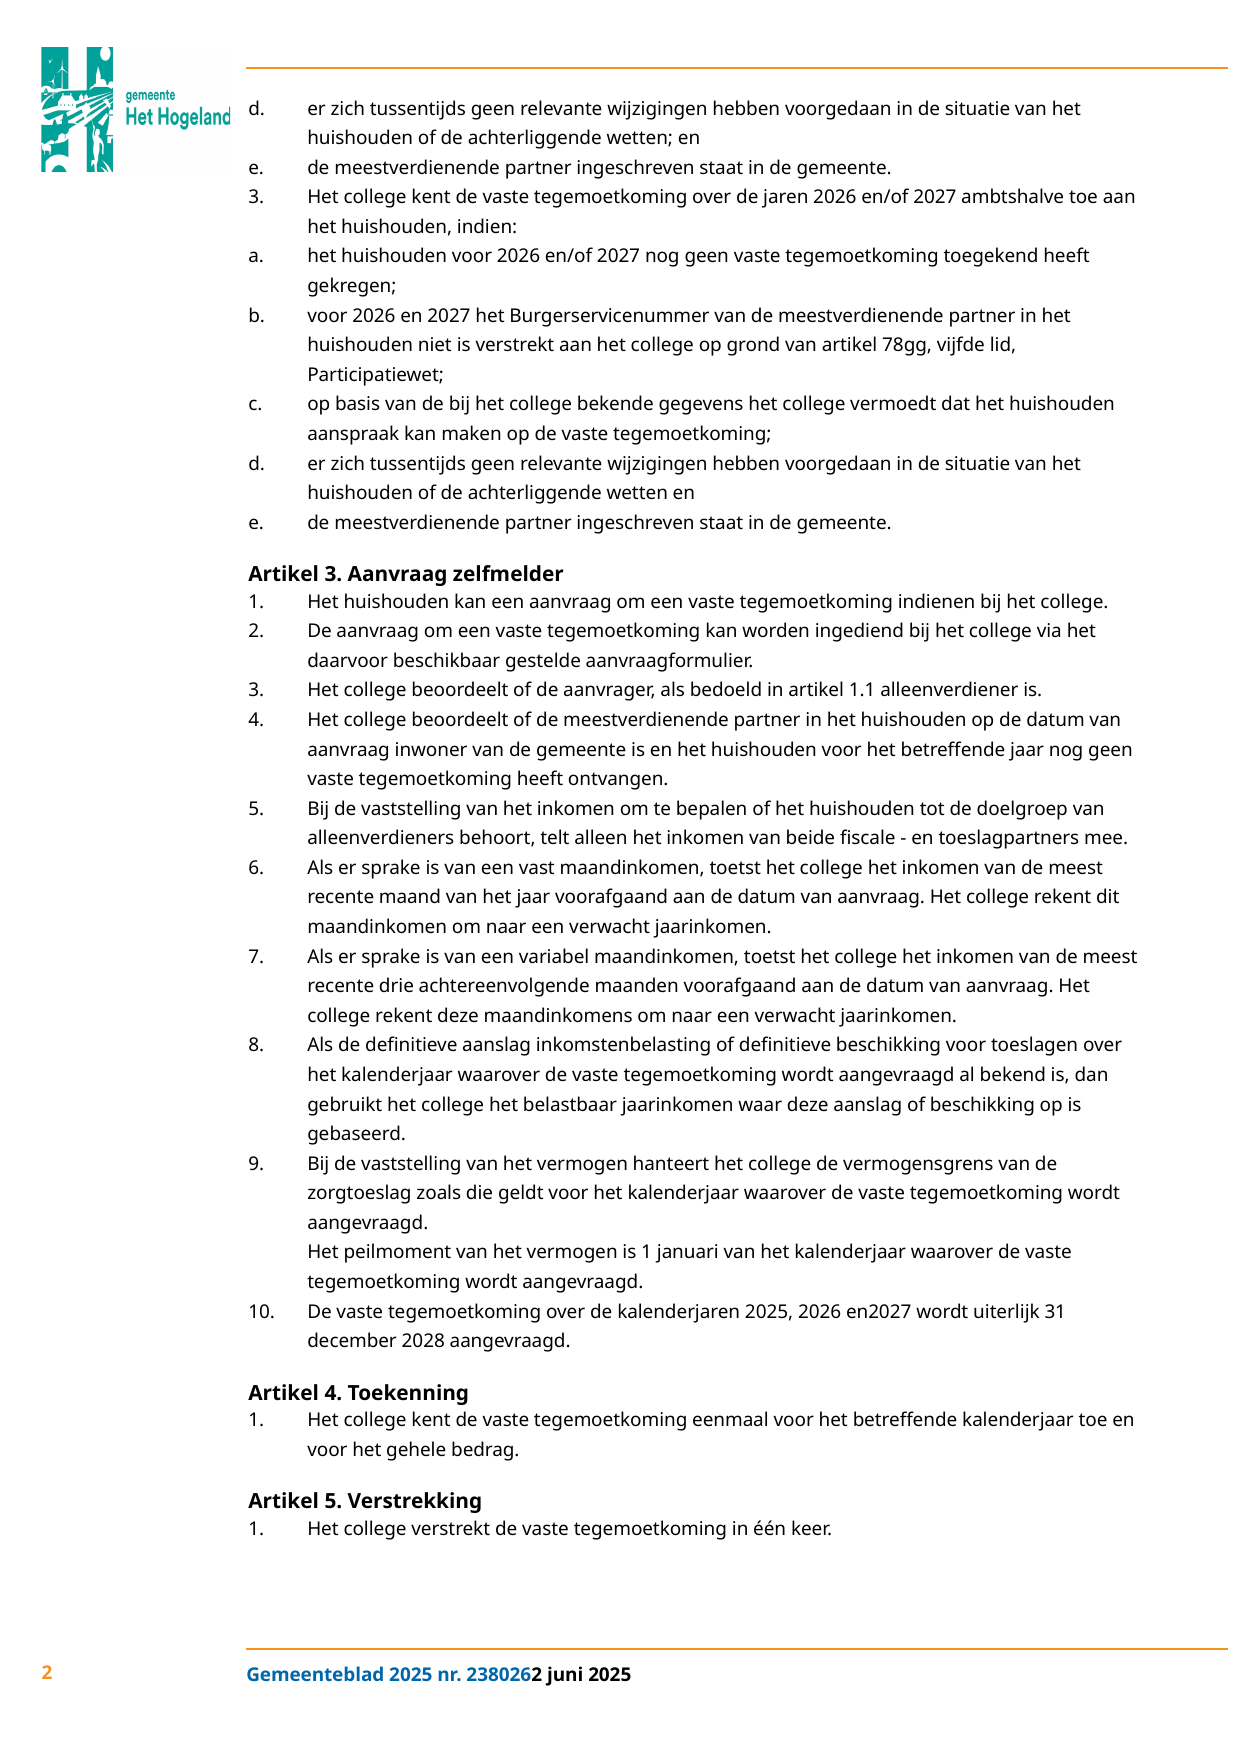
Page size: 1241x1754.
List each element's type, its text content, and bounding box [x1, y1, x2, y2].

list voor 2026 en 2027 het Burgerservicenummer van de meestverdienende partner in het huishouden niet is verstrekt aan het college op grond van artikel 78gg, vijfde lid, Participatiewet; [248, 302, 1152, 387]
list Het college beoordeelt of de aanvrager, als bedoeld in artikel 1.1 alleenverdiener is. [248, 677, 1152, 702]
list het huishouden voor 2026 en/of 2027 nog geen vaste tegemoetkoming toegekend heeft gekregen; [248, 243, 1152, 298]
list Als er sprake is van een variabel maandinkomen, toetst het college het inkomen van de meest recente drie achtereenvolgende maanden voorafgaand aan de datum van aanvraag. Het college rekent deze maandinkomens om naar een verwacht jaarinkomen. [248, 943, 1152, 1028]
list er zich tussentijds geen relevante wijzigingen hebben voorgedaan in de situatie van het huishouden of de achterliggende wetten; en [248, 95, 1152, 150]
picture [41, 47, 231, 172]
list de meestverdienende partner ingeschreven staat in de gemeente. [248, 509, 1152, 535]
list er zich tussentijds geen relevante wijzigingen hebben voorgedaan in de situatie van het huishouden of de achterliggende wetten en [248, 450, 1152, 505]
list de meestverdienende partner ingeschreven staat in de gemeente. [248, 154, 1152, 180]
list Het college beoordeelt of de meestverdienende partner in het huishouden op de datum van aanvraag inwoner van de gemeente is en het huishouden voor het betreffende jaar nog geen vaste tegemoetkoming heeft ontvangen. [248, 706, 1152, 791]
list De vaste tegemoetkoming over de kalenderjaren 2025, 2026 en2027 wordt uiterlijk 31 december 2028 aangevraagd. [248, 1298, 1152, 1353]
list Bij de vaststelling van het inkomen om te bepalen of het huishouden tot de doelgroep van alleenverdieners behoort, telt alleen het inkomen van beide fiscale - en toeslagpartners mee. [248, 795, 1152, 850]
list Het college kent de vaste tegemoetkoming over de jaren 2026 en/of 2027 ambtshalve toe aan het huishouden, indien: [248, 183, 1152, 239]
list Het college verstrekt de vaste tegemoetkoming in één keer. [248, 1515, 1152, 1540]
list op basis van de bij het college bekende gegevens het college vermoedt dat het huishouden aanspraak kan maken op de vaste tegemoetkoming; [248, 391, 1152, 446]
list Het peilmoment van het vermogen is 1 januari van het kalenderjaar waarover de vaste tegemoetkoming wordt aangevraagd. [248, 1239, 1152, 1294]
text Artikel 5. Verstrekking [248, 1486, 1152, 1515]
list Als er sprake is van een vast maandinkomen, toetst het college het inkomen van de meest recente maand van het jaar voorafgaand aan de datum van aanvraag. Het college rekent dit maandinkomen om naar een verwacht jaarinkomen. [248, 854, 1152, 939]
text Artikel 3. Aanvraag zelfmelder [248, 559, 1152, 588]
list Als de definitieve aanslag inkomstenbelasting of definitieve beschikking voor toeslagen over het kalenderjaar waarover de vaste tegemoetkoming wordt aangevraagd al bekend is, dan gebruikt het college het belastbaar jaarinkomen waar deze aanslag of beschikking op is gebaseerd. [248, 1032, 1152, 1146]
list Het huishouden kan een aanvraag om een vaste tegemoetkoming indienen bij het college. [248, 588, 1152, 613]
list Het college kent de vaste tegemoetkoming eenmaal voor het betreffende kalenderjaar toe en voor het gehele bedrag. [248, 1406, 1152, 1462]
list De aanvraag om een vaste tegemoetkoming kan worden ingediend bij het college via het daarvoor beschikbaar gestelde aanvraagformulier. [248, 617, 1152, 673]
text Artikel 4. Toekenning [248, 1378, 1152, 1406]
list Bij de vaststelling van het vermogen hanteert het college de vermogensgrens van de zorgtoeslag zoals die geldt voor het kalenderjaar waarover de vaste tegemoetkoming wordt aangevraagd. [248, 1150, 1152, 1235]
